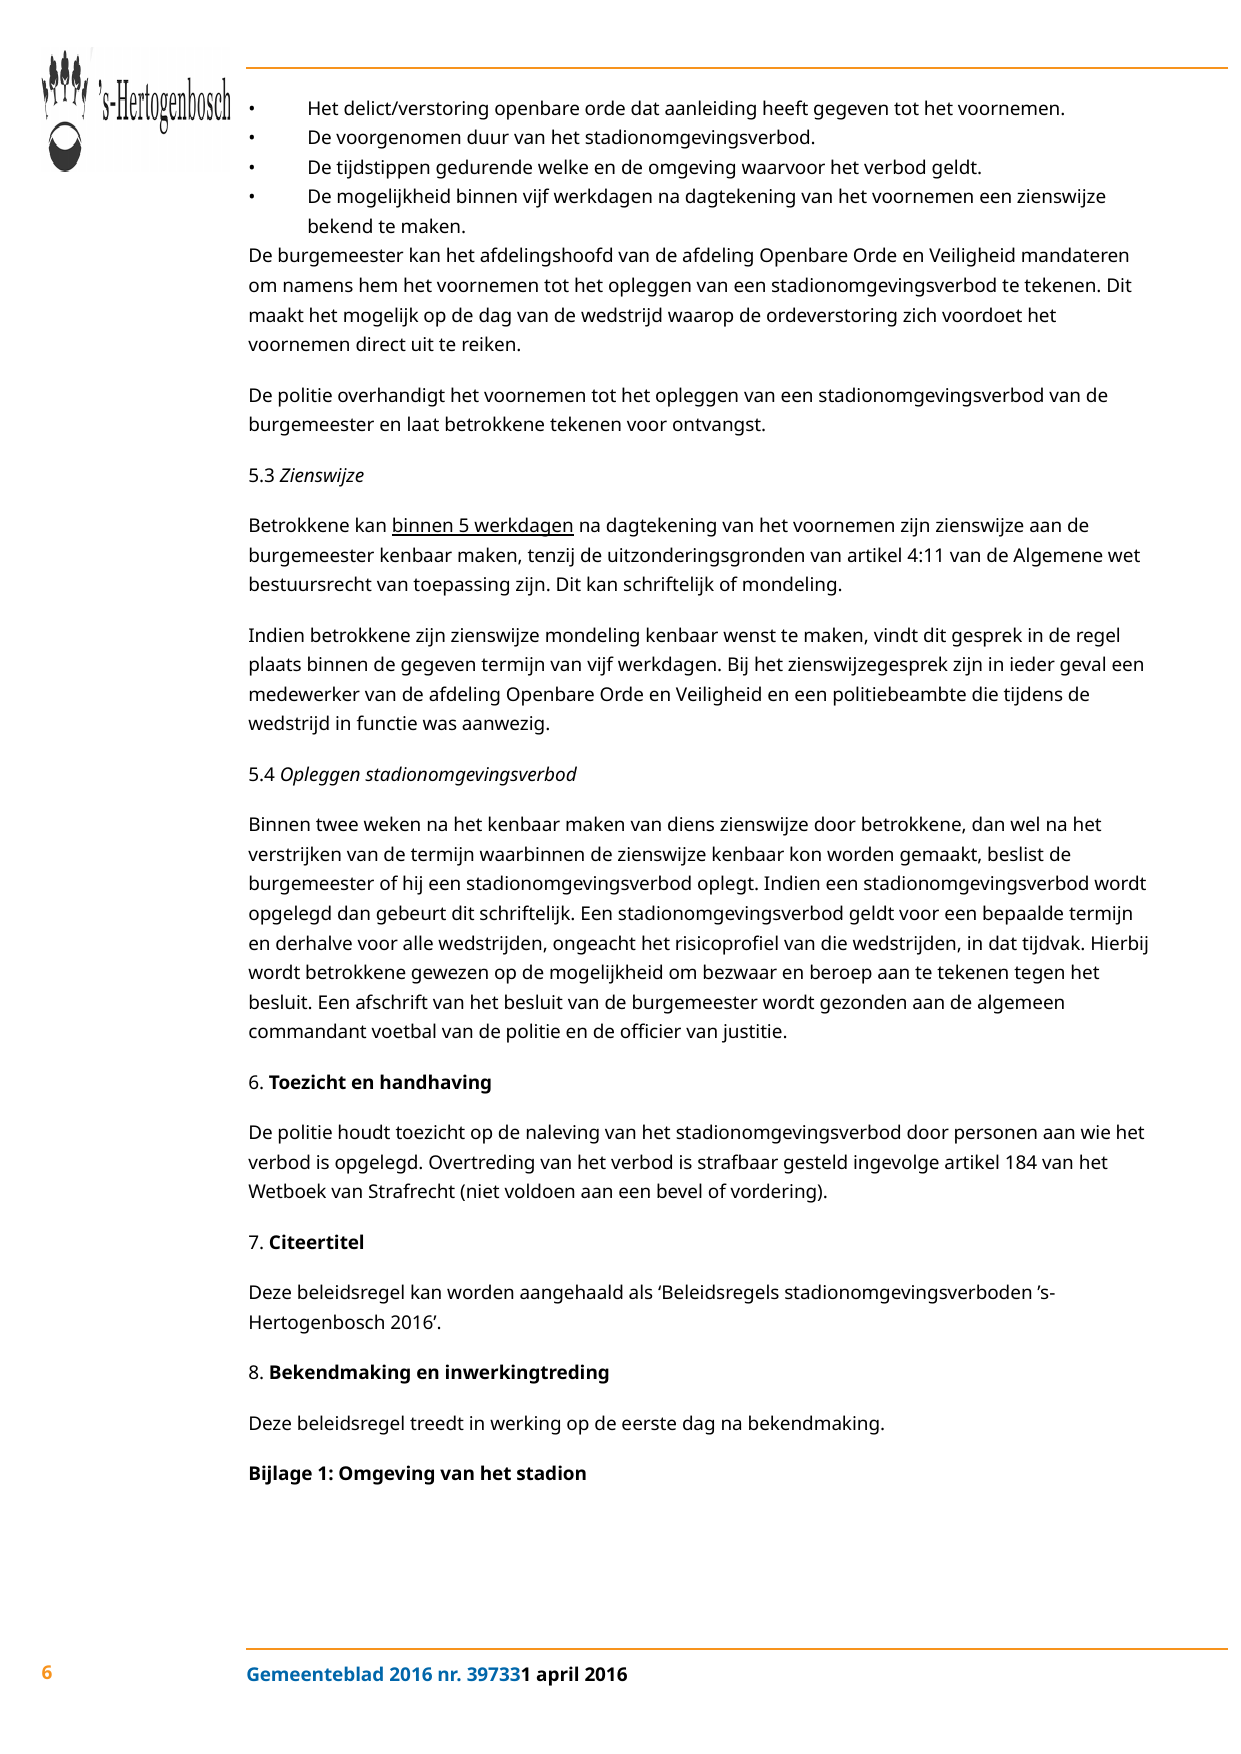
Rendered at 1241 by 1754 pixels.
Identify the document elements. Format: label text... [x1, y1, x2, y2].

text 6. Toezicht en handhaving [248, 1069, 1152, 1095]
text Indien betrokkene zijn zienswijze mondeling kenbaar wenst te maken, vindt dit gesprek in de regel plaats binnen de gegeven termijn van vijf werkdagen. Bij het zienswijzegesprek zijn in ieder geval een medewerker van de afdeling Openbare Orde en Veiligheid en een politiebeambte die tijdens de wedstrijd in functie was aanwezig. [248, 622, 1152, 736]
picture [41, 47, 231, 172]
text 5.3 Zienswijze [248, 462, 1152, 488]
text 7. Citeertitel [248, 1229, 1152, 1255]
list De voorgenomen duur van het stadionomgevingsverbod. [248, 124, 1152, 150]
text 8. Bekendmaking en inwerkingtreding [248, 1359, 1152, 1385]
text 5.4 Opleggen stadionomgevingsverbod [248, 761, 1152, 787]
text Binnen twee weken na het kenbaar maken van diens zienswijze door betrokkene, dan wel na het verstrijken van de termijn waarbinnen de zienswijze kenbaar kon worden gemaakt, beslist de burgemeester of hij een stadionomgevingsverbod oplegt. Indien een stadionomgevingsverbod wordt opgelegd dan gebeurt dit schriftelijk. Een stadionomgevingsverbod geldt voor een bepaalde termijn en derhalve voor alle wedstrijden, ongeacht het risicoprofiel van die wedstrijden, in dat tijdvak. Hierbij wordt betrokkene gewezen op de mogelijkheid om bezwaar en beroep aan te tekenen tegen het besluit. Een afschrift van het besluit van de burgemeester wordt gezonden aan de algemeen commandant voetbal van de politie en de officier van justitie. [248, 811, 1152, 1044]
list De tijdstippen gedurende welke en de omgeving waarvoor het verbod geldt. [248, 154, 1152, 180]
text De burgemeester kan het afdelingshoofd van de afdeling Openbare Orde en Veiligheid mandateren om namens hem het voornemen tot het opleggen van een stadionomgevingsverbod te tekenen. Dit maakt het mogelijk op de dag van de wedstrijd waarop de ordeverstoring zich voordoet het voornemen direct uit te reiken. [248, 243, 1152, 357]
text De politie houdt toezicht op de naleving van het stadionomgevingsverbod door personen aan wie het verbod is opgelegd. Overtreding van het verbod is strafbaar gesteld ingevolge artikel 184 van het Wetboek van Strafrecht (niet voldoen aan een bevel of vordering). [248, 1119, 1152, 1204]
list De mogelijkheid binnen vijf werkdagen na dagtekening van het voornemen een zienswijze bekend te maken. [248, 183, 1152, 239]
text Deze beleidsregel treedt in werking op de eerste dag na bekendmaking. [248, 1410, 1152, 1436]
text Deze beleidsregel kan worden aangehaald als ‘Beleidsregels stadionomgevingsverboden ’s-Hertogenbosch 2016’. [248, 1279, 1152, 1335]
text De politie overhandigt het voornemen tot het opleggen van een stadionomgevingsverbod van de burgemeester en laat betrokkene tekenen voor ontvangst. [248, 382, 1152, 437]
text Betrokkene kan binnen 5 werkdagen na dagtekening van het voornemen zijn zienswijze aan de burgemeester kenbaar maken, tenzij de uitzonderingsgronden van artikel 4:11 van de Algemene wet bestuursrecht van toepassing zijn. Dit kan schriftelijk of mondeling. [248, 512, 1152, 597]
list Het delict/verstoring openbare orde dat aanleiding heeft gegeven tot het voornemen. [248, 95, 1152, 121]
text Bijlage 1: Omgeving van het stadion [248, 1460, 1152, 1486]
